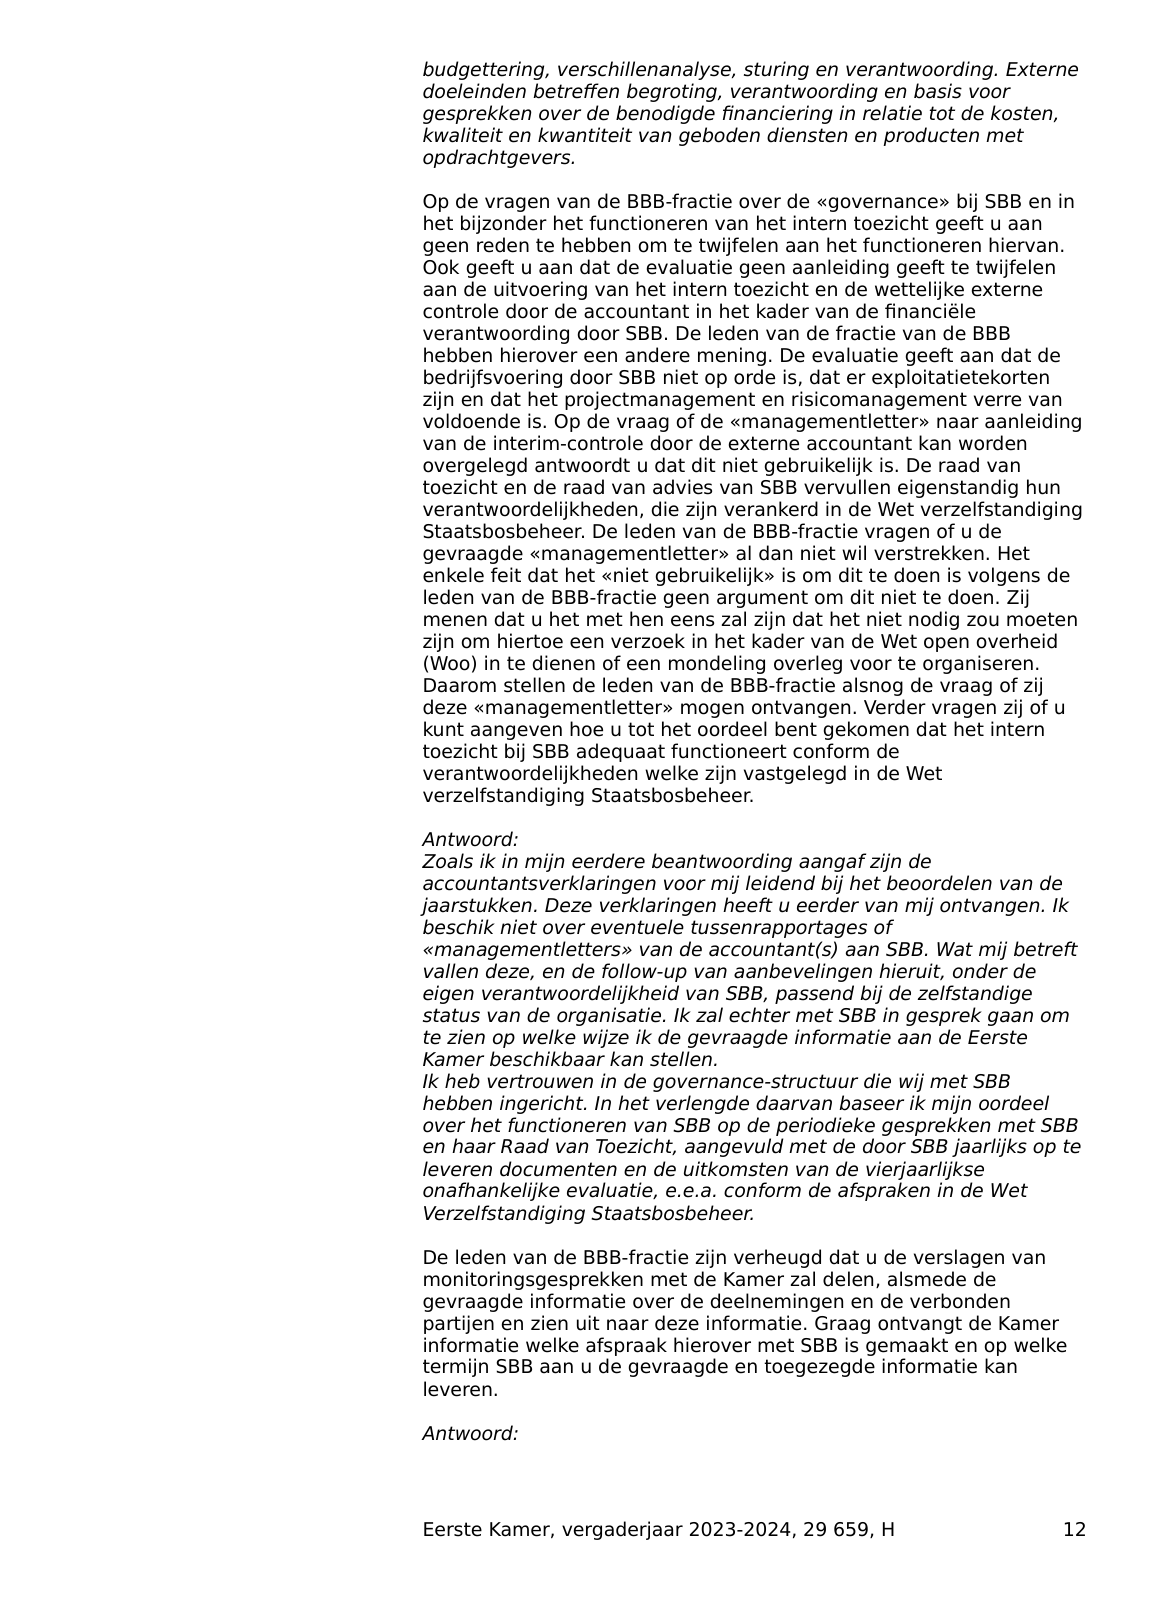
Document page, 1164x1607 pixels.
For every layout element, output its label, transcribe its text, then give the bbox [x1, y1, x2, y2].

text De leden van de BBB-fractie zijn verheugd dat u de verslagen van monitoringsgesprekken met de Kamer zal delen, alsmede de gevraagde informatie over de deelnemingen en de verbonden partijen en zien uit naar deze informatie. Graag ontvangt de Kamer informatie welke afspraak hierover met SBB is gemaakt en op welke termijn SBB aan u de gevraagde en toegezegde informatie kan leveren. [422, 1247, 1087, 1400]
text Op de vragen van de BBB-fractie over de «governance» bij SBB en in het bijzonder het functioneren van het intern toezicht geeft u aan geen reden te hebben om te twijfelen aan het functioneren hiervan. Ook geeft u aan dat de evaluatie geen aanleiding geeft te twijfelen aan de uitvoering van het intern toezicht en de wettelijke externe controle door de accountant in het kader van de financiële verantwoording door SBB. De leden van de fractie van de BBB hebben hierover een andere mening. De evaluatie geeft aan dat de bedrijfsvoering door SBB niet op orde is, dat er exploitatietekorten zijn en dat het projectmanagement en risicomanagement verre van voldoende is. Op de vraag of de «managementletter» naar aanleiding van de interim-controle door de externe accountant kan worden overgelegd antwoordt u dat dit niet gebruikelijk is. De raad van toezicht en de raad van advies van SBB vervullen eigenstandig hun verantwoordelijkheden, die zijn verankerd in de Wet verzelfstandiging Staatsbosbeheer. De leden van de BBB-fractie vragen of u de gevraagde «managementletter» al dan niet wil verstrekken. Het enkele feit dat het «niet gebruikelijk» is om dit te doen is volgens de leden van de BBB-fractie geen argument om dit niet te doen. Zij menen dat u het met hen eens zal zijn dat het niet nodig zou moeten zijn om hiertoe een verzoek in het kader van de Wet open overheid (Woo) in te dienen of een mondeling overleg voor te organiseren. Daarom stellen de leden van de BBB-fractie alsnog de vraag of zij deze «managementletter» mogen ontvangen. Verder vragen zij of u kunt aangeven hoe u tot het oordeel bent gekomen dat het intern toezicht bij SBB adequaat functioneert conform de verantwoordelijkheden welke zijn vastgelegd in de Wet verzelfstandiging Staatsbosbeheer. [422, 191, 1087, 807]
text Ik heb vertrouwen in de governance-structuur die wij met SBB hebben ingericht. In het verlengde daarvan baseer ik mijn oordeel over het functioneren van SBB op de periodieke gesprekken met SBB en haar Raad van Toezicht, aangevuld met de door SBB jaarlijks op te leveren documenten en de uitkomsten van de vierjaarlijkse onafhankelijke evaluatie, e.e.a. conform de afspraken in de Wet Verzelfstandiging Staatsbosbeheer. [422, 1071, 1087, 1224]
text budgettering, verschillenanalyse, sturing en verantwoording. Externe doeleinden betreffen begroting, verantwoording en basis voor gesprekken over de benodigde financiering in relatie tot de kosten, kwaliteit en kwantiteit van geboden diensten en producten met opdrachtgevers. [422, 59, 1087, 169]
text Antwoord: [422, 829, 1087, 851]
text Zoals ik in mijn eerdere beantwoording aangaf zijn de accountantsverklaringen voor mij leidend bij het beoordelen van de jaarstukken. Deze verklaringen heeft u eerder van mij ontvangen. Ik beschik niet over eventuele tussenrapportages of «managementletters» van de accountant(s) aan SBB. Wat mij betreft vallen deze, en de follow-up van aanbevelingen hieruit, onder de eigen verantwoordelijkheid van SBB, passend bij de zelfstandige status van de organisatie. Ik zal echter met SBB in gesprek gaan om te zien op welke wijze ik de gevraagde informatie aan de Eerste Kamer beschikbaar kan stellen. [422, 851, 1087, 1071]
text Antwoord: [422, 1423, 1087, 1444]
